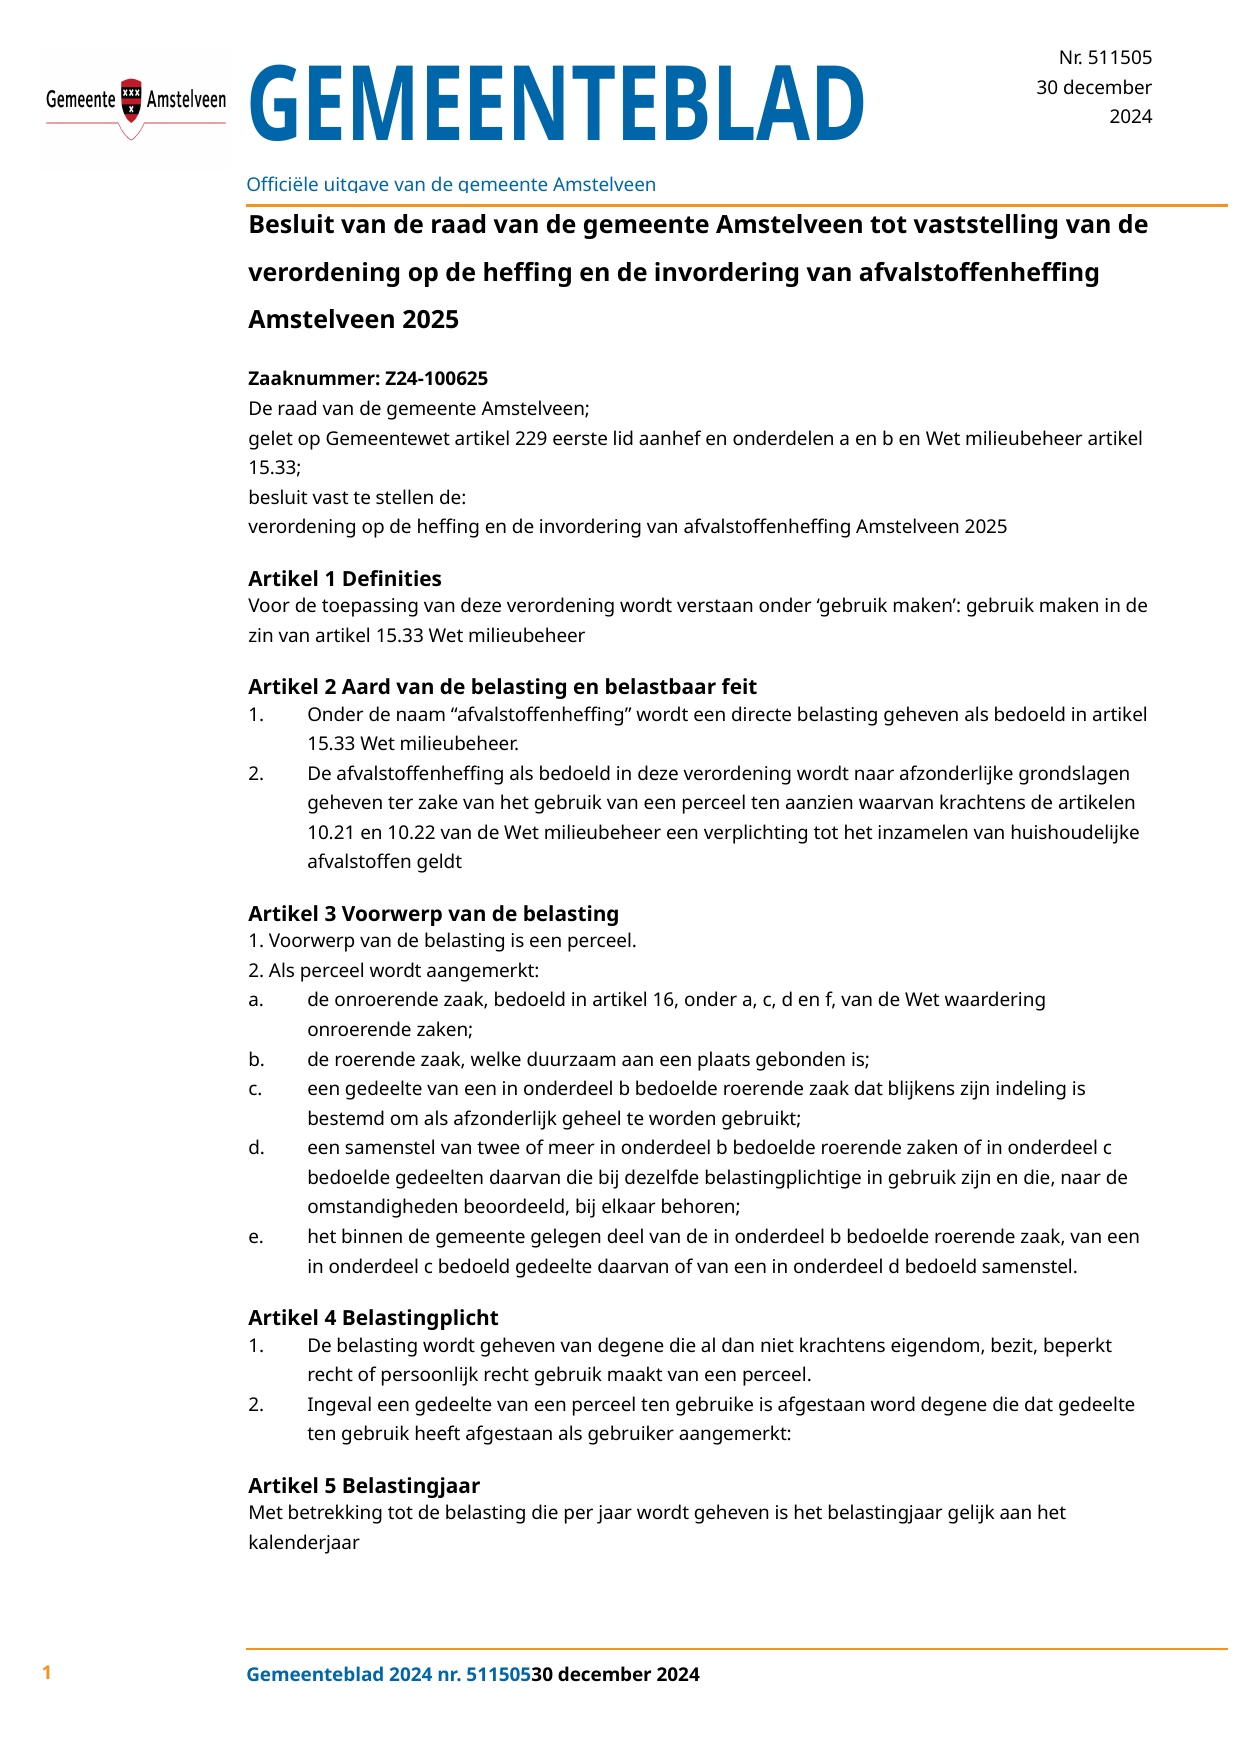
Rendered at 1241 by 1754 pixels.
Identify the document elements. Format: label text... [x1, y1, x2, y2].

text Artikel 2 Aard van de belasting en belastbaar feit [248, 672, 1152, 701]
list de roerende zaak, welke duurzaam aan een plaats gebonden is; [248, 1046, 1152, 1072]
list de onroerende zaak, bedoeld in artikel 16, onder a, c, d en f, van de Wet waardering onroerende zaken; [248, 987, 1152, 1042]
text Voor de toepassing van deze verordening wordt verstaan onder ‘gebruik maken’: gebruik maken in de zin van artikel 15.33 Wet milieubeheer [248, 592, 1152, 648]
text Besluit van de raad van de gemeente Amstelveen tot vaststelling van de verordening op de heffing en de invordering van afvalstoffenheffing Amstelveen 2025 [248, 207, 1152, 336]
list het binnen de gemeente gelegen deel van de in onderdeel b bedoelde roerende zaak, van een in onderdeel c bedoeld gedeelte daarvan of van een in onderdeel d bedoeld samenstel. [248, 1223, 1152, 1279]
list Ingeval een gedeelte van een perceel ten gebruike is afgestaan word degene die dat gedeelte ten gebruik heeft afgestaan als gebruiker aangemerkt: [248, 1391, 1152, 1446]
list Onder de naam “afvalstoffenheffing” wordt een directe belasting geheven als bedoeld in artikel 15.33 Wet milieubeheer. [248, 701, 1152, 756]
picture [41, 47, 231, 172]
text Zaaknummer: Z24-100625 [248, 366, 1152, 391]
text Artikel 1 Definities [248, 564, 1152, 592]
text 2. Als perceel wordt aangemerkt: [248, 957, 1152, 983]
text Artikel 3 Voorwerp van de belasting [248, 899, 1152, 927]
text besluit vast te stellen de: [248, 484, 1152, 509]
list een samenstel van twee of meer in onderdeel b bedoelde roerende zaken of in onderdeel c bedoelde gedeelten daarvan die bij dezelfde belastingplichtige in gebruik zijn en die, naar de omstandigheden beoordeeld, bij elkaar behoren; [248, 1134, 1152, 1219]
text Artikel 4 Belastingplicht [248, 1303, 1152, 1332]
text 1. Voorwerp van de belasting is een perceel. [248, 927, 1152, 953]
text Artikel 5 Belastingjaar [248, 1471, 1152, 1499]
list De belasting wordt geheven van degene die al dan niet krachtens eigendom, bezit, beperkt recht of persoonlijk recht gebruik maakt van een perceel. [248, 1332, 1152, 1387]
text gelet op Gemeentewet artikel 229 eerste lid aanhef en onderdelen a en b en Wet milieubeheer artikel 15.33; [248, 425, 1152, 480]
list De afvalstoffenheffing als bedoeld in deze verordening wordt naar afzonderlijke grondslagen geheven ter zake van het gebruik van een perceel ten aanzien waarvan krachtens de artikelen 10.21 en 10.22 van de Wet milieubeheer een verplichting tot het inzamelen van huishoudelijke afvalstoffen geldt [248, 760, 1152, 874]
text De raad van de gemeente Amstelveen; [248, 395, 1152, 421]
text verordening op de heffing en de invordering van afvalstoffenheffing Amstelveen 2025 [248, 513, 1152, 539]
text Met betrekking tot de belasting die per jaar wordt geheven is het belastingjaar gelijk aan het kalenderjaar [248, 1499, 1152, 1555]
list een gedeelte van een in onderdeel b bedoelde roerende zaak dat blijkens zijn indeling is bestemd om als afzonderlijk geheel te worden gebruikt; [248, 1075, 1152, 1131]
